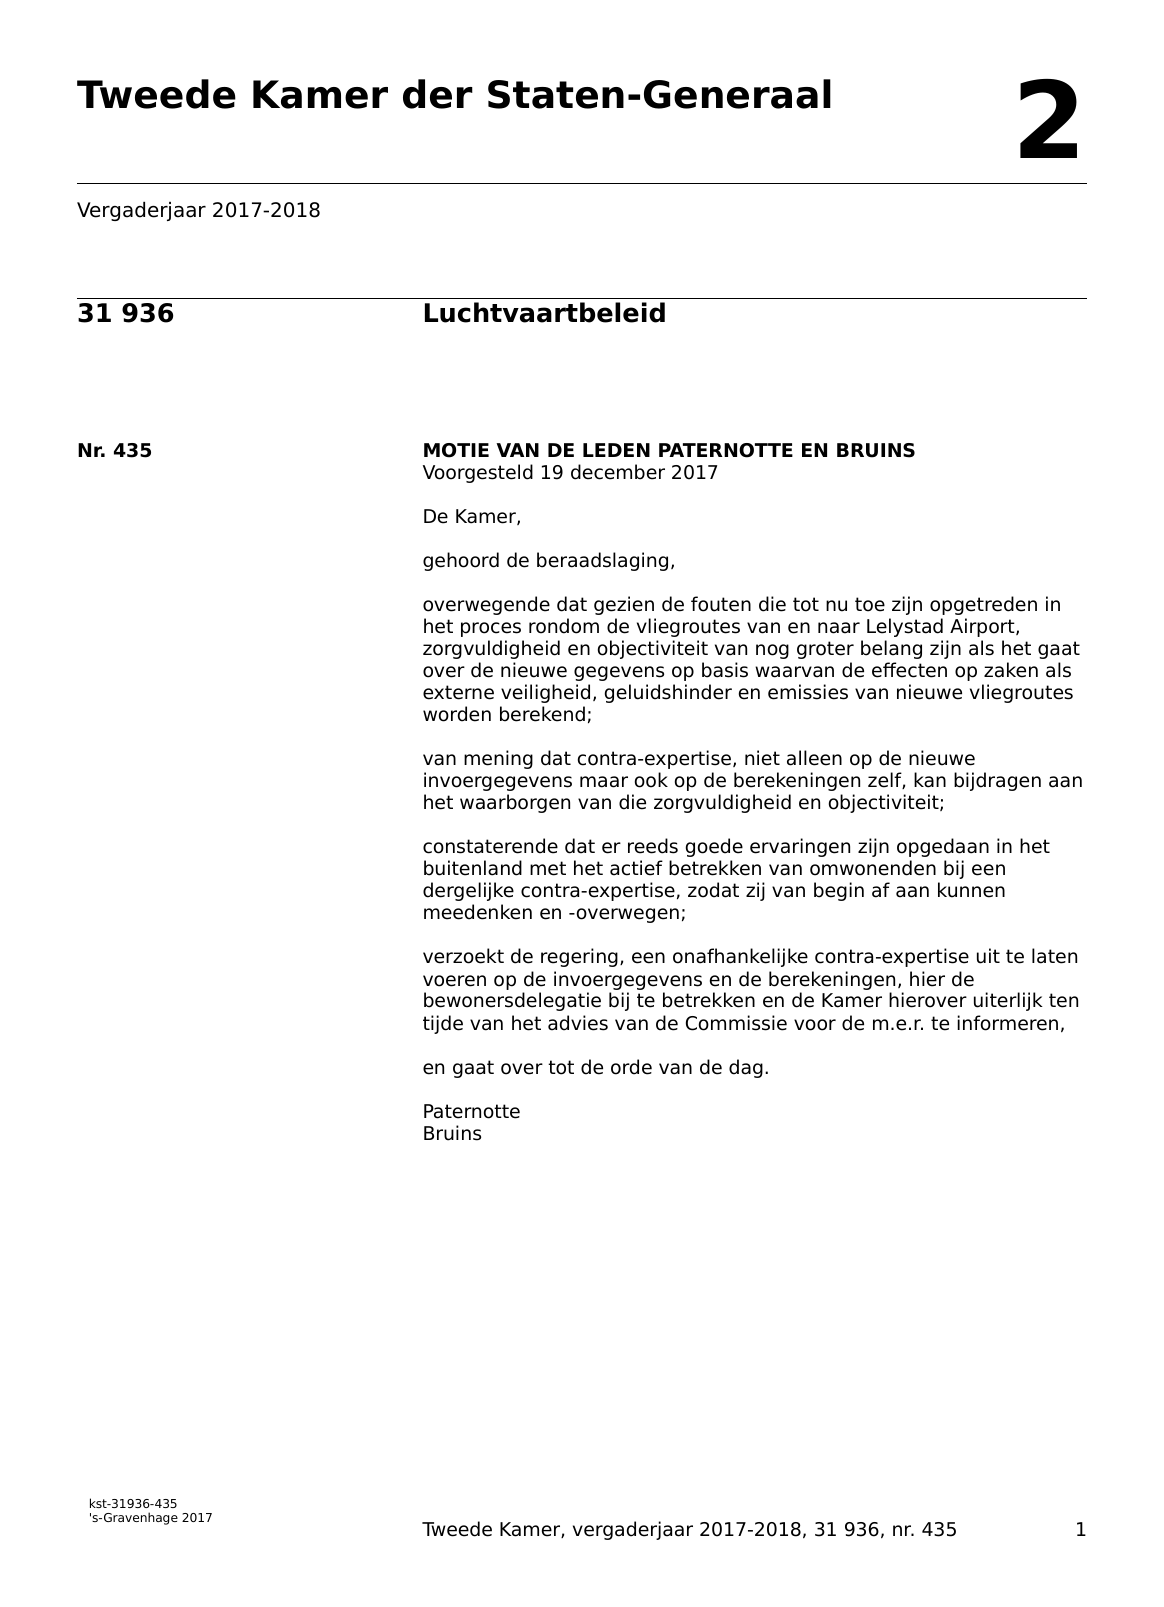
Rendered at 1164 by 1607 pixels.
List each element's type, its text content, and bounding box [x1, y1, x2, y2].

text Bruins [422, 1123, 1087, 1145]
subtitle Nr. 435 MOTIE VAN DE LEDEN PATERNOTTE EN BRUINS [77, 440, 1087, 462]
text constaterende dat er reeds goede ervaringen zijn opgedaan in het buitenland met het actief betrekken van omwonenden bij een dergelijke contra-expertise, zodat zij van begin af aan kunnen meedenken en -overwegen; [422, 836, 1087, 924]
table_header Tweede Kamer der Staten-Generaal [77, 59, 886, 183]
text kst-31936-435 [88, 1497, 323, 1511]
text gehoord de beraadslaging, [422, 550, 1087, 572]
text verzoekt de regering, een onafhankelijke contra-expertise uit te laten voeren op de invoergegevens en de berekeningen, hier de bewonersdelegatie bij te betrekken en de Kamer hierover uiterlijk ten tijde van het advies van de Commissie voor de m.e.r. te informeren, [422, 946, 1087, 1034]
table_cell Vergaderjaar 2017-2018 [77, 184, 1087, 298]
text overwegende dat gezien de fouten die tot nu toe zijn opgetreden in het proces rondom de vliegroutes van en naar Lelystad Airport, zorgvuldigheid en objectiviteit van nog groter belang zijn als het gaat over de nieuwe gegevens op basis waarvan de effecten op zaken als externe veiligheid, geluidshinder en emissies van nieuwe vliegroutes worden berekend; [422, 594, 1087, 726]
text Voorgesteld 19 december 2017 [422, 462, 1087, 484]
text De Kamer, [422, 506, 1087, 528]
table_header 2 [886, 59, 1087, 183]
text van mening dat contra-expertise, niet alleen op de nieuwe invoergegevens maar ook op de berekeningen zelf, kan bijdragen aan het waarborgen van die zorgvuldigheid en objectiviteit; [422, 748, 1087, 814]
text Paternotte [422, 1101, 1087, 1123]
text en gaat over tot de orde van de dag. [422, 1057, 1087, 1078]
subtitle 31 936 Luchtvaartbeleid [77, 299, 1087, 329]
text 's-Gravenhage 2017 [88, 1511, 323, 1525]
